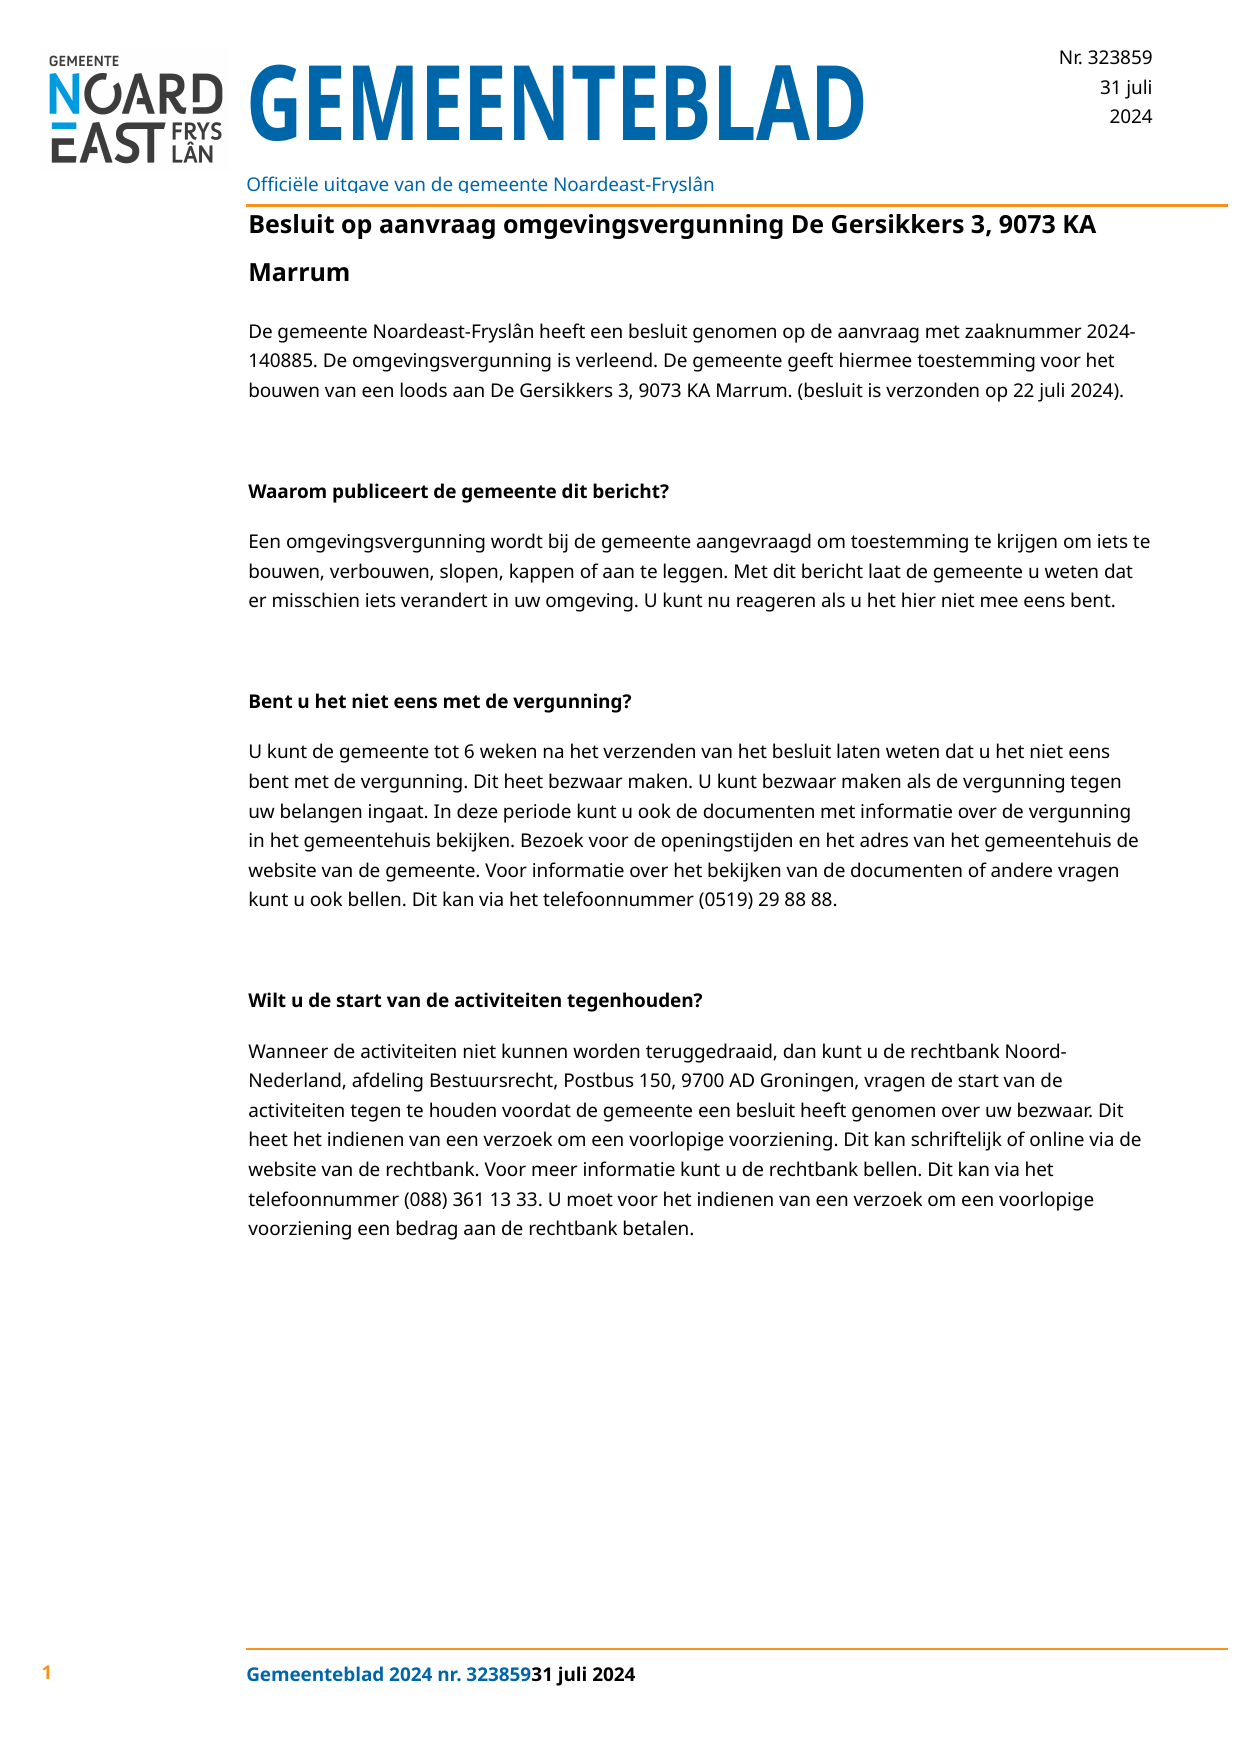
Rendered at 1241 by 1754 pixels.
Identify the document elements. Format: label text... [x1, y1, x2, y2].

text Bent u het niet eens met de vergunning? [248, 688, 1152, 714]
text Besluit op aanvraag omgevingsvergunning De Gersikkers 3, 9073 KA Marrum [248, 207, 1152, 288]
text Wanneer de activiteiten niet kunnen worden teruggedraaid, dan kunt u de rechtbank Noord-Nederland, afdeling Bestuursrecht, Postbus 150, 9700 AD Groningen, vragen de start van de activiteiten tegen te houden voordat de gemeente een besluit heeft genomen over uw bezwaar. Dit heet het indienen van een verzoek om een voorlopige voorziening. Dit kan schriftelijk of online via de website van de rechtbank. Voor meer informatie kunt u de rechtbank bellen. Dit kan via het telefoonnummer (088) 361 13 33. U moet voor het indienen van een verzoek om een voorlopige voorziening een bedrag aan de rechtbank betalen. [248, 1038, 1152, 1241]
text Waarom publiceert de gemeente dit bericht? [248, 478, 1152, 504]
text Een omgevingsvergunning wordt bij de gemeente aangevraagd om toestemming te krijgen om iets te bouwen, verbouwen, slopen, kappen of aan te leggen. Met dit bericht laat de gemeente u weten dat er misschien iets verandert in uw omgeving. U kunt nu reageren als u het hier niet mee eens bent. [248, 528, 1152, 613]
text De gemeente Noardeast-Fryslân heeft een besluit genomen op de aanvraag met zaaknummer 2024-140885. De omgevingsvergunning is verleend. De gemeente geeft hiermee toestemming voor het bouwen van een loods aan De Gersikkers 3, 9073 KA Marrum. (besluit is verzonden op 22 juli 2024). [248, 318, 1152, 403]
text Wilt u de start van de activiteiten tegenhouden? [248, 987, 1152, 1013]
text U kunt de gemeente tot 6 weken na het verzenden van het besluit laten weten dat u het niet eens bent met de vergunning. Dit heet bezwaar maken. U kunt bezwaar maken als de vergunning tegen uw belangen ingaat. In deze periode kunt u ook de documenten met informatie over de vergunning in het gemeentehuis bekijken. Bezoek voor de openingstijden en het adres van het gemeentehuis de website van de gemeente. Voor informatie over het bekijken van de documenten of andere vragen kunt u ook bellen. Dit kan via het telefoonnummer (0519) 29 88 88. [248, 739, 1152, 912]
picture [41, 47, 231, 172]
